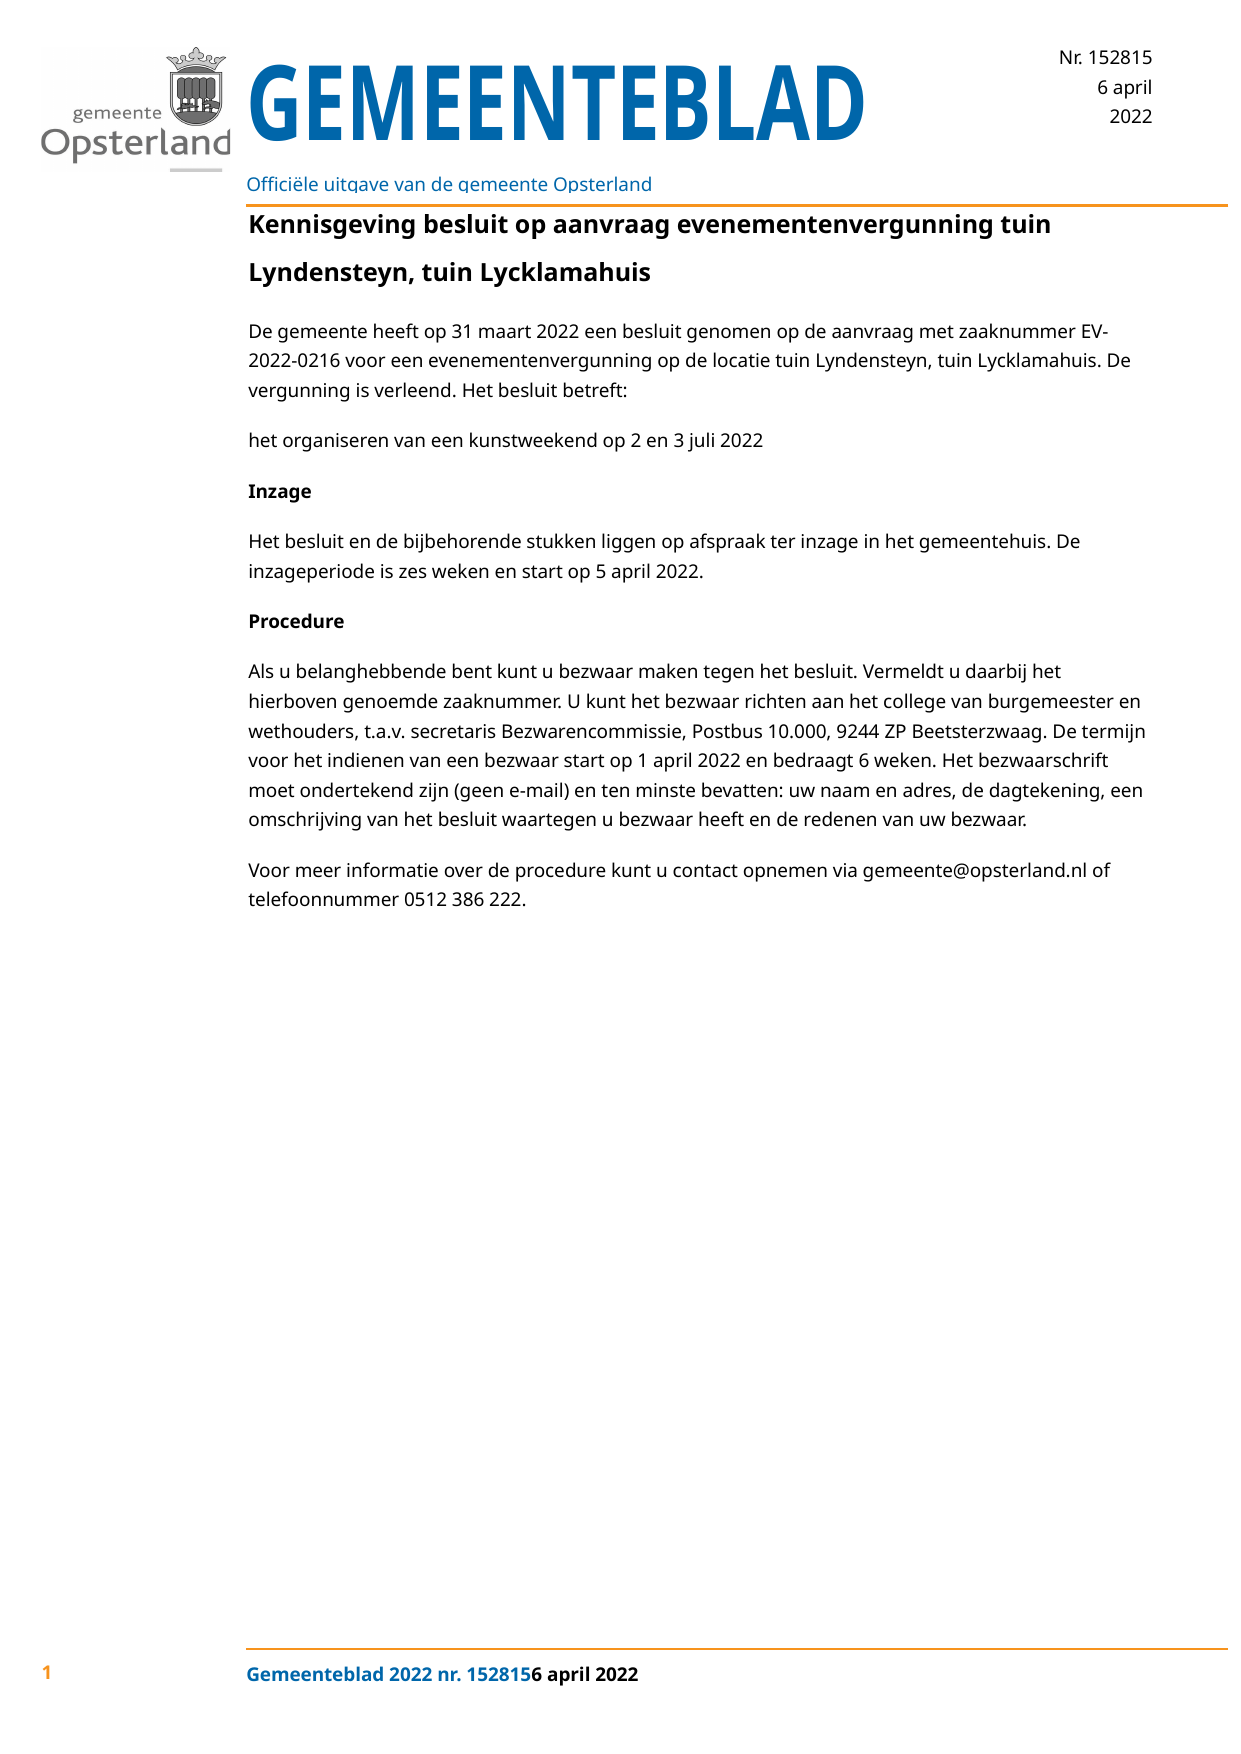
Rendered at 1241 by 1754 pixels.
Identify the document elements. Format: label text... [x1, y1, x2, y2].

picture [41, 47, 231, 172]
text het organiseren van een kunstweekend op 2 en 3 juli 2022 [248, 427, 1152, 453]
text Kennisgeving besluit op aanvraag evenementenvergunning tuin Lyndensteyn, tuin Lycklamahuis [248, 207, 1152, 288]
text De gemeente heeft op 31 maart 2022 een besluit genomen op de aanvraag met zaaknummer EV-2022-0216 voor een evenementenvergunning op de locatie tuin Lyndensteyn, tuin Lycklamahuis. De vergunning is verleend. Het besluit betreft: [248, 318, 1152, 403]
text Het besluit en de bijbehorende stukken liggen op afspraak ter inzage in het gemeentehuis. De inzageperiode is zes weken en start op 5 april 2022. [248, 528, 1152, 584]
text Als u belanghebbende bent kunt u bezwaar maken tegen het besluit. Vermeldt u daarbij het hierboven genoemde zaaknummer. U kunt het bezwaar richten aan het college van burgemeester en wethouders, t.a.v. secretaris Bezwarencommissie, Postbus 10.000, 9244 ZP Beetsterzwaag. De termijn voor het indienen van een bezwaar start op 1 april 2022 en bedraagt 6 weken. Het bezwaarschrift moet ondertekend zijn (geen e-mail) en ten minste bevatten: uw naam en adres, de dagtekening, een omschrijving van het besluit waartegen u bezwaar heeft en de redenen van uw bezwaar. [248, 659, 1152, 832]
text Inzage [248, 478, 1152, 504]
text Procedure [248, 608, 1152, 634]
text Voor meer informatie over de procedure kunt u contact opnemen via gemeente@opsterland.nl of telefoonnummer 0512 386 222. [248, 857, 1152, 912]
